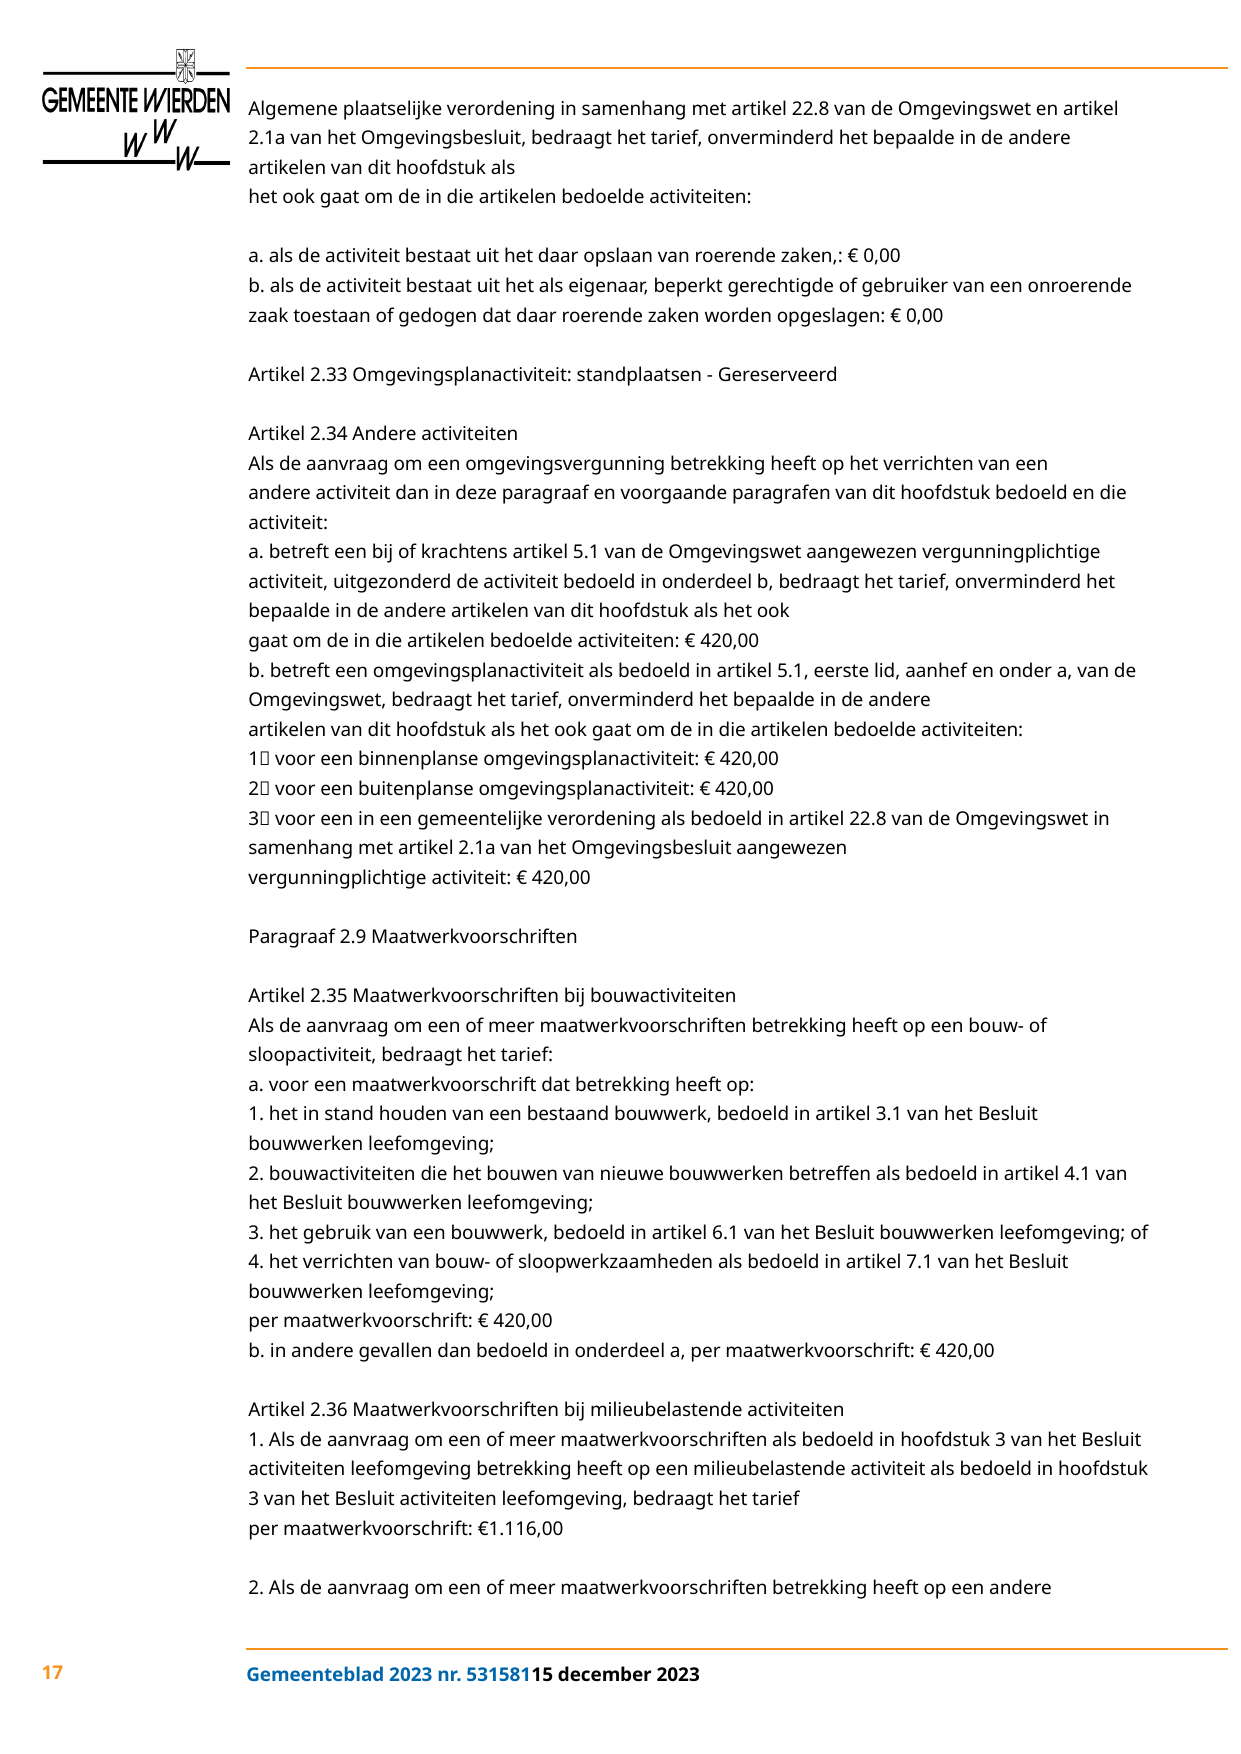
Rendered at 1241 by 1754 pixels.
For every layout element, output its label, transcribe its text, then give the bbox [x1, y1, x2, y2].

text Artikel 2.34 Andere activiteiten [248, 420, 1152, 446]
text 1. Als de aanvraag om een of meer maatwerkvoorschriften als bedoeld in hoofdstuk 3 van het Besluit activiteiten leefomgeving betrekking heeft op een milieubelastende activiteit als bedoeld in hoofdstuk 3 van het Besluit activiteiten leefomgeving, bedraagt het tarief [248, 1426, 1152, 1511]
text Paragraaf 2.9 Maatwerkvoorschriften [248, 923, 1152, 949]
text 2. Als de aanvraag om een of meer maatwerkvoorschriften betrekking heeft op een andere [248, 1574, 1152, 1600]
text 3. het gebruik van een bouwwerk, bedoeld in artikel 6.1 van het Besluit bouwwerken leefomgeving; of [248, 1219, 1152, 1245]
text Als de aanvraag om een of meer maatwerkvoorschriften betrekking heeft op een bouw- of sloopactiviteit, bedraagt het tarief: [248, 1012, 1152, 1067]
text 2. bouwactiviteiten die het bouwen van nieuwe bouwwerken betreffen als bedoeld in artikel 4.1 van het Besluit bouwwerken leefomgeving; [248, 1160, 1152, 1215]
text Artikel 2.33 Omgevingsplanactiviteit: standplaatsen - Gereserveerd [248, 361, 1152, 387]
text Als de aanvraag om een omgevingsvergunning betrekking heeft op het verrichten van een [248, 450, 1152, 476]
text a. voor een maatwerkvoorschrift dat betrekking heeft op: [248, 1071, 1152, 1097]
text per maatwerkvoorschrift: €1.116,00 [248, 1515, 1152, 1541]
text b. betreft een omgevingsplanactiviteit als bedoeld in artikel 5.1, eerste lid, aanhef en onder a, van de Omgevingswet, bedraagt het tarief, onverminderd het bepaalde in de andere [248, 657, 1152, 712]
text b. in andere gevallen dan bedoeld in onderdeel a, per maatwerkvoorschrift: € 420,00 [248, 1337, 1152, 1363]
text artikelen van dit hoofdstuk als het ook gaat om de in die artikelen bedoelde activiteiten: [248, 716, 1152, 742]
text a. betreft een bij of krachtens artikel 5.1 van de Omgevingswet aangewezen vergunningplichtige activiteit, uitgezonderd de activiteit bedoeld in onderdeel b, bedraagt het tarief, onverminderd het bepaalde in de andere artikelen van dit hoofdstuk als het ook [248, 538, 1152, 623]
text het ook gaat om de in die artikelen bedoelde activiteiten: [248, 183, 1152, 209]
text 1 voor een binnenplanse omgevingsplanactiviteit: € 420,00 [248, 746, 1152, 771]
text 3 voor een in een gemeentelijke verordening als bedoeld in artikel 22.8 van de Omgevingswet in samenhang met artikel 2.1a van het Omgevingsbesluit aangewezen [248, 805, 1152, 860]
text andere activiteit dan in deze paragraaf en voorgaande paragrafen van dit hoofdstuk bedoeld en die activiteit: [248, 479, 1152, 535]
text Artikel 2.35 Maatwerkvoorschriften bij bouwactiviteiten [248, 982, 1152, 1008]
text 4. het verrichten van bouw- of sloopwerkzaamheden als bedoeld in artikel 7.1 van het Besluit bouwwerken leefomgeving; [248, 1248, 1152, 1304]
text 2 voor een buitenplanse omgevingsplanactiviteit: € 420,00 [248, 775, 1152, 801]
text gaat om de in die artikelen bedoelde activiteiten: € 420,00 [248, 627, 1152, 653]
picture [41, 47, 231, 172]
text per maatwerkvoorschrift: € 420,00 [248, 1308, 1152, 1333]
text Artikel 2.36 Maatwerkvoorschriften bij milieubelastende activiteiten [248, 1396, 1152, 1422]
text a. als de activiteit bestaat uit het daar opslaan van roerende zaken,: € 0,00 [248, 243, 1152, 268]
text vergunningplichtige activiteit: € 420,00 [248, 864, 1152, 890]
text 1. het in stand houden van een bestaand bouwwerk, bedoeld in artikel 3.1 van het Besluit bouwwerken leefomgeving; [248, 1101, 1152, 1156]
text Algemene plaatselijke verordening in samenhang met artikel 22.8 van de Omgevingswet en artikel 2.1a van het Omgevingsbesluit, bedraagt het tarief, onverminderd het bepaalde in de andere artikelen van dit hoofdstuk als [248, 95, 1152, 180]
text b. als de activiteit bestaat uit het als eigenaar, beperkt gerechtigde of gebruiker van een onroerende zaak toestaan of gedogen dat daar roerende zaken worden opgeslagen: € 0,00 [248, 272, 1152, 328]
